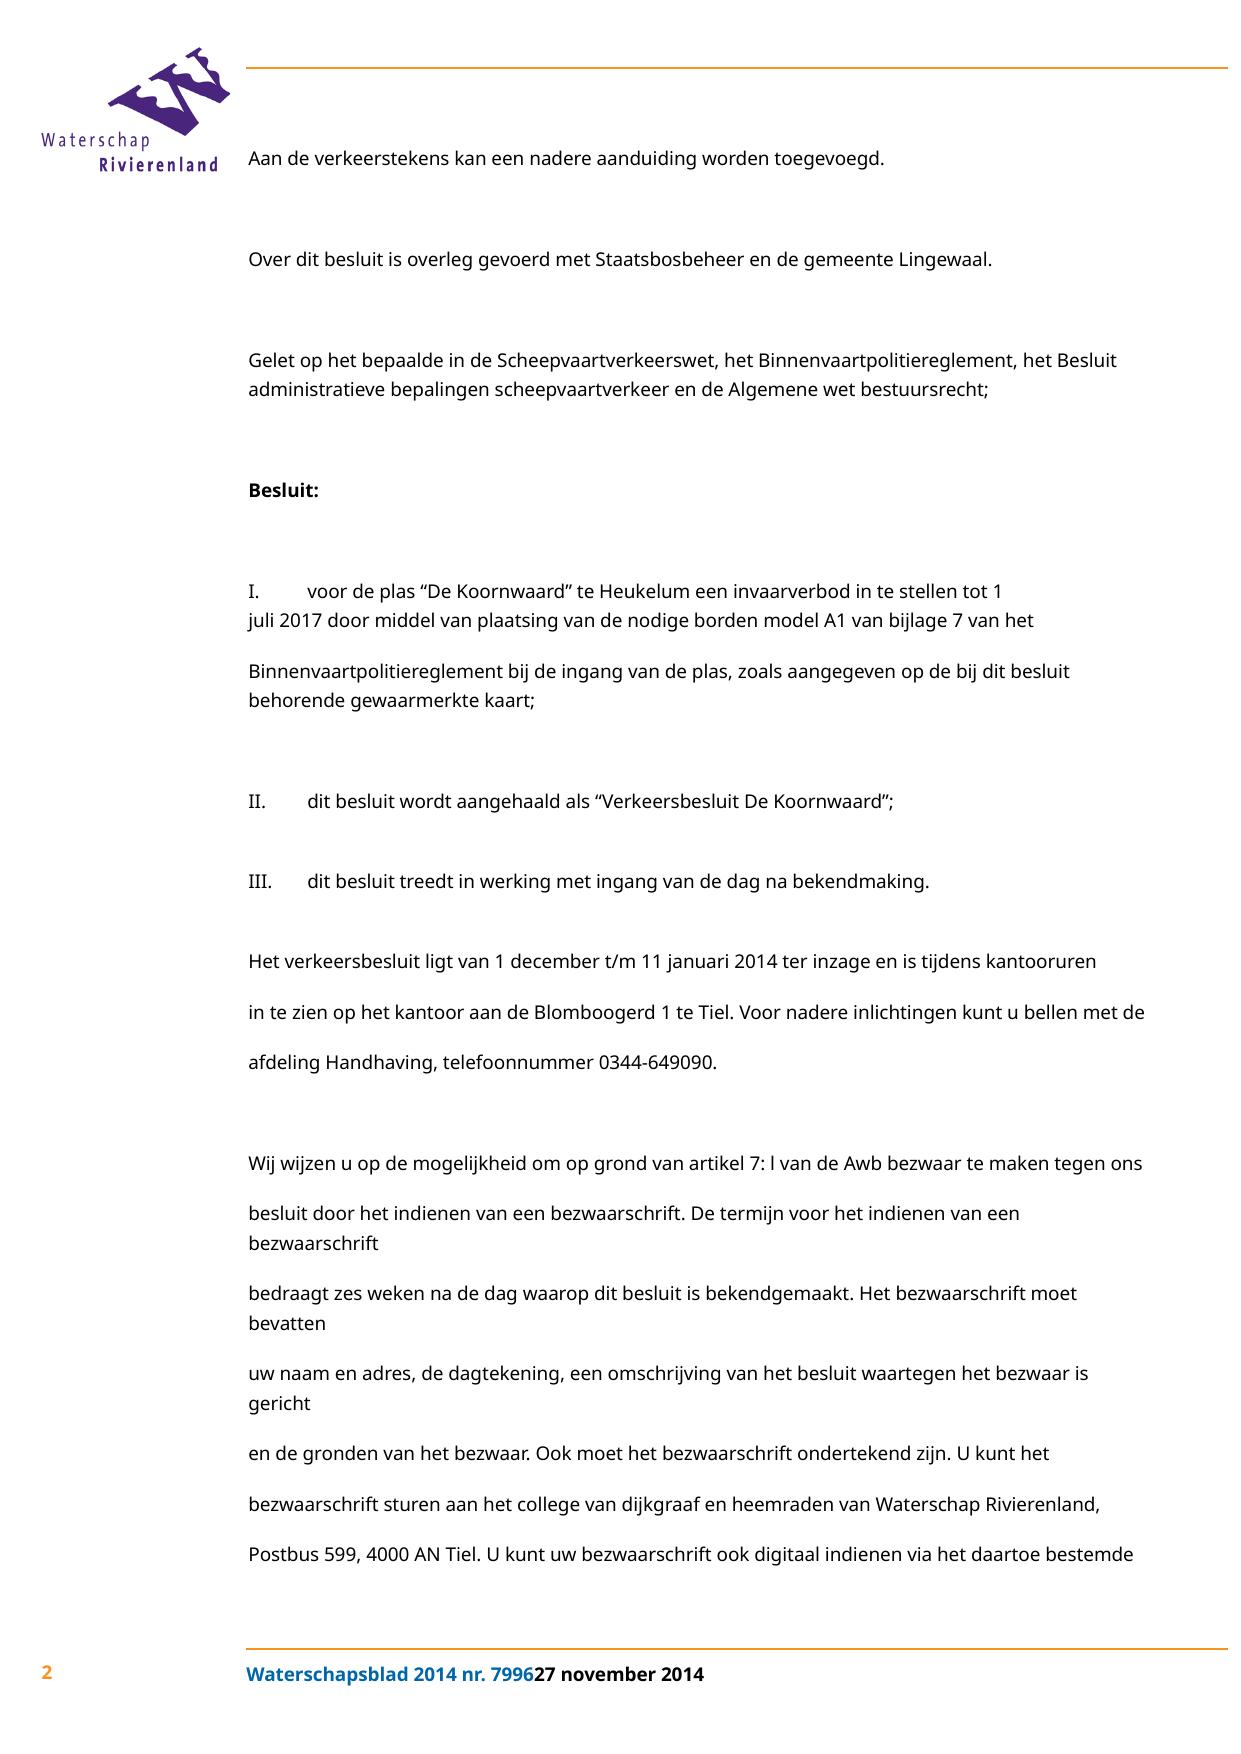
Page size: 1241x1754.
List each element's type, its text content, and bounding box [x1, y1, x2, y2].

text besluit door het indienen van een bezwaarschrift. De termijn voor het indienen van een bezwaarschrift [248, 1201, 1152, 1256]
text Binnenvaartpolitiereglement bij de ingang van de plas, zoals aangegeven op de bij dit besluit behorende gewaarmerkte kaart; [248, 658, 1152, 713]
text in te zien op het kantoor aan de Blomboogerd 1 te Tiel. Voor nadere inlichtingen kunt u bellen met de [248, 999, 1152, 1025]
text Het verkeersbesluit ligt van 1 december t/m 11 januari 2014 ter inzage en is tijdens kantooruren [248, 948, 1152, 974]
text bedraagt zes weken na de dag waarop dit besluit is bekendgemaakt. Het bezwaarschrift moet bevatten [248, 1281, 1152, 1336]
picture [41, 47, 231, 172]
text uw naam en adres, de dagtekening, een omschrijving van het besluit waartegen het bezwaar is gericht [248, 1361, 1152, 1416]
list voor de plas “De Koornwaard” te Heukelum een invaarverbod in te stellen tot 1 [248, 578, 1152, 604]
text Besluit: [248, 477, 1152, 503]
text Aan de verkeerstekens kan een nadere aanduiding worden toegevoegd. [248, 145, 1152, 171]
text juli 2017 door middel van plaatsing van de nodige borden model A1 van bijlage 7 van het [248, 608, 1152, 633]
text Postbus 599, 4000 AN Tiel. U kunt uw bezwaarschrift ook digitaal indienen via het daartoe bestemde [248, 1541, 1152, 1567]
list dit besluit treedt in werking met ingang van de dag na bekendmaking. [248, 868, 1152, 894]
text Wij wijzen u op de mogelijkheid om op grond van artikel 7: l van de Awb bezwaar te maken tegen ons [248, 1150, 1152, 1176]
text Over dit besluit is overleg gevoerd met Staatsbosbeheer en de gemeente Lingewaal. [248, 246, 1152, 272]
text Gelet op het bepaalde in de Scheepvaartverkeerswet, het Binnenvaartpolitiereglement, het Besluit administratieve bepalingen scheepvaartverkeer en de Algemene wet bestuursrecht; [248, 347, 1152, 402]
text bezwaarschrift sturen aan het college van dijkgraaf en heemraden van Waterschap Rivierenland, [248, 1491, 1152, 1517]
text en de gronden van het bezwaar. Ook moet het bezwaarschrift ondertekend zijn. U kunt het [248, 1441, 1152, 1466]
list dit besluit wordt aangehaald als “Verkeersbesluit De Koornwaard”; [248, 788, 1152, 814]
text afdeling Handhaving, telefoonnummer 0344-649090. [248, 1049, 1152, 1075]
